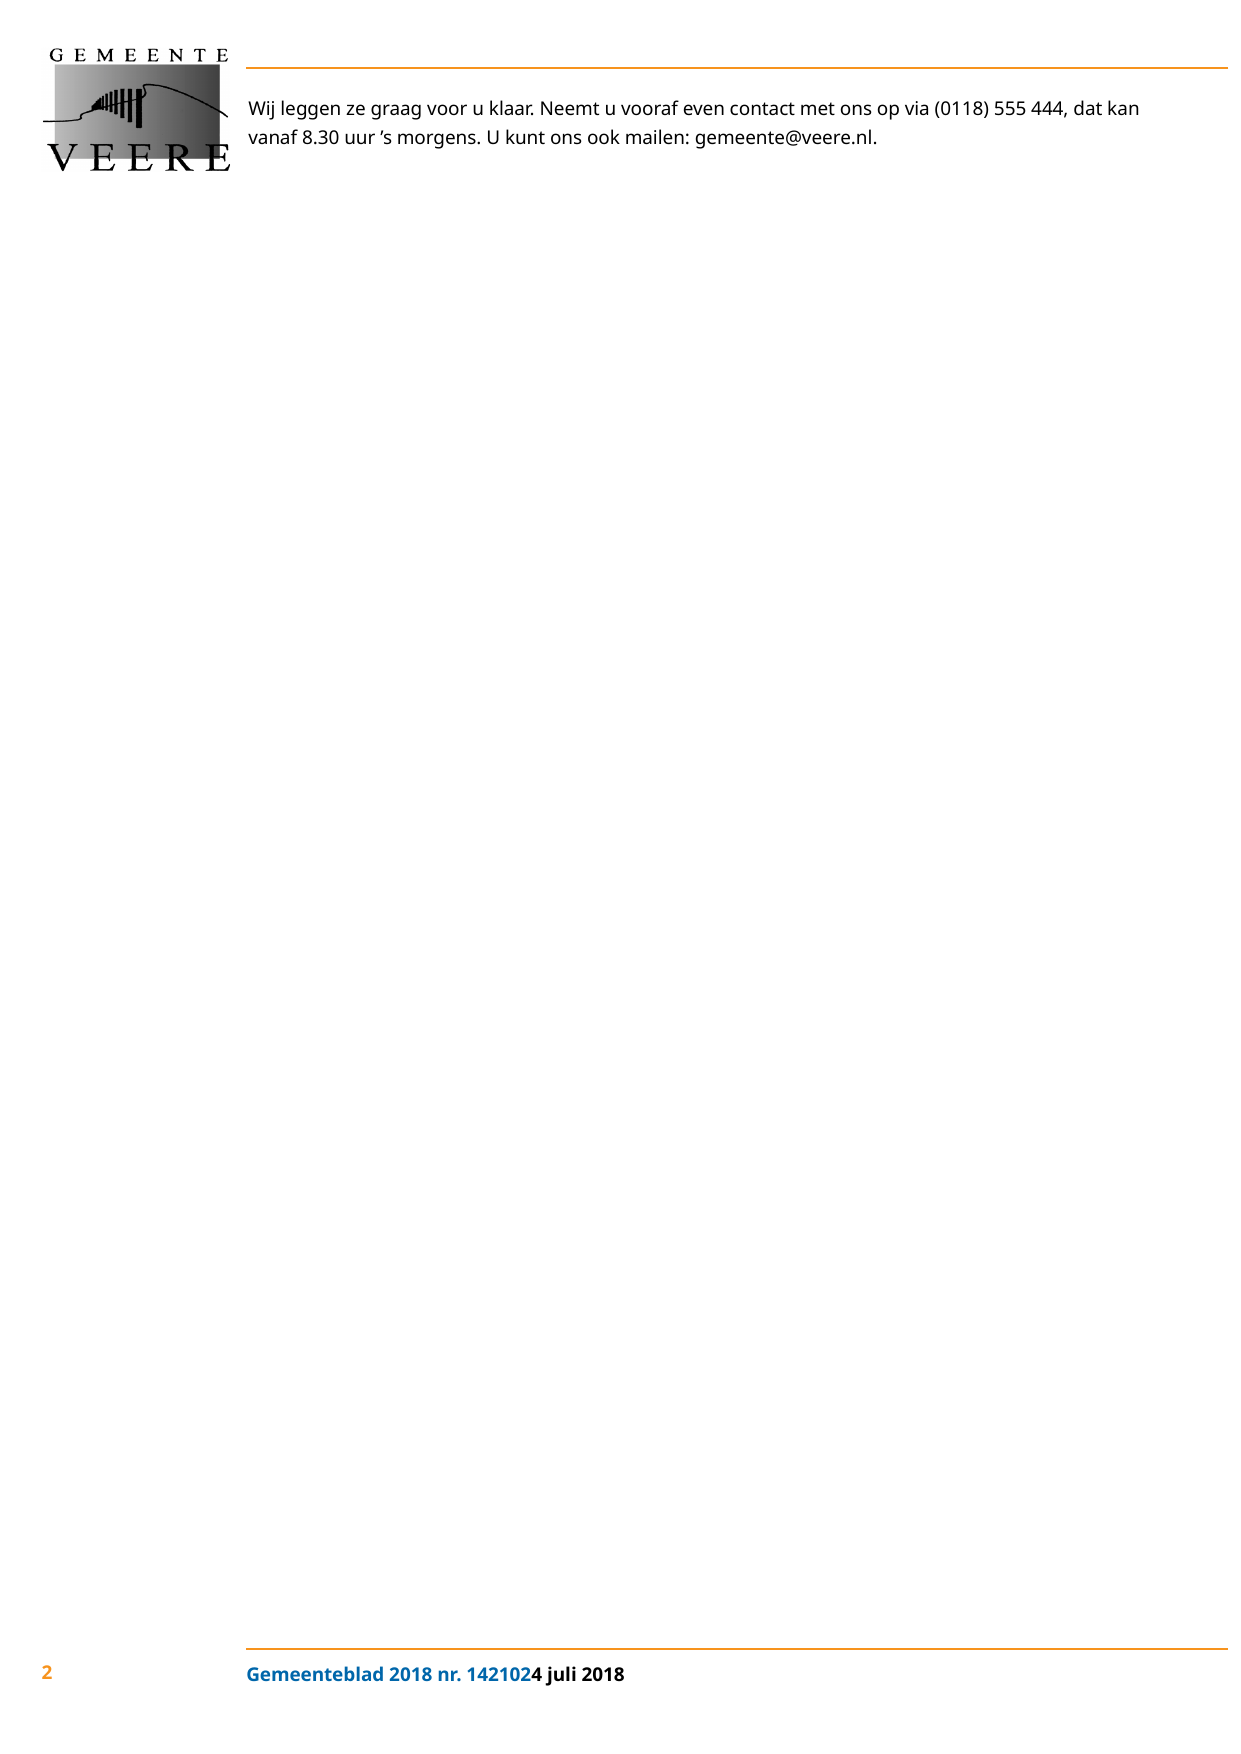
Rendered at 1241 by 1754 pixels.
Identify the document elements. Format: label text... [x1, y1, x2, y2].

text Wij leggen ze graag voor u klaar. Neemt u vooraf even contact met ons op via (0118) 555 444, dat kan vanaf 8.30 uur ’s morgens. U kunt ons ook mailen: gemeente@veere.nl. [248, 95, 1152, 150]
picture [41, 47, 231, 172]
